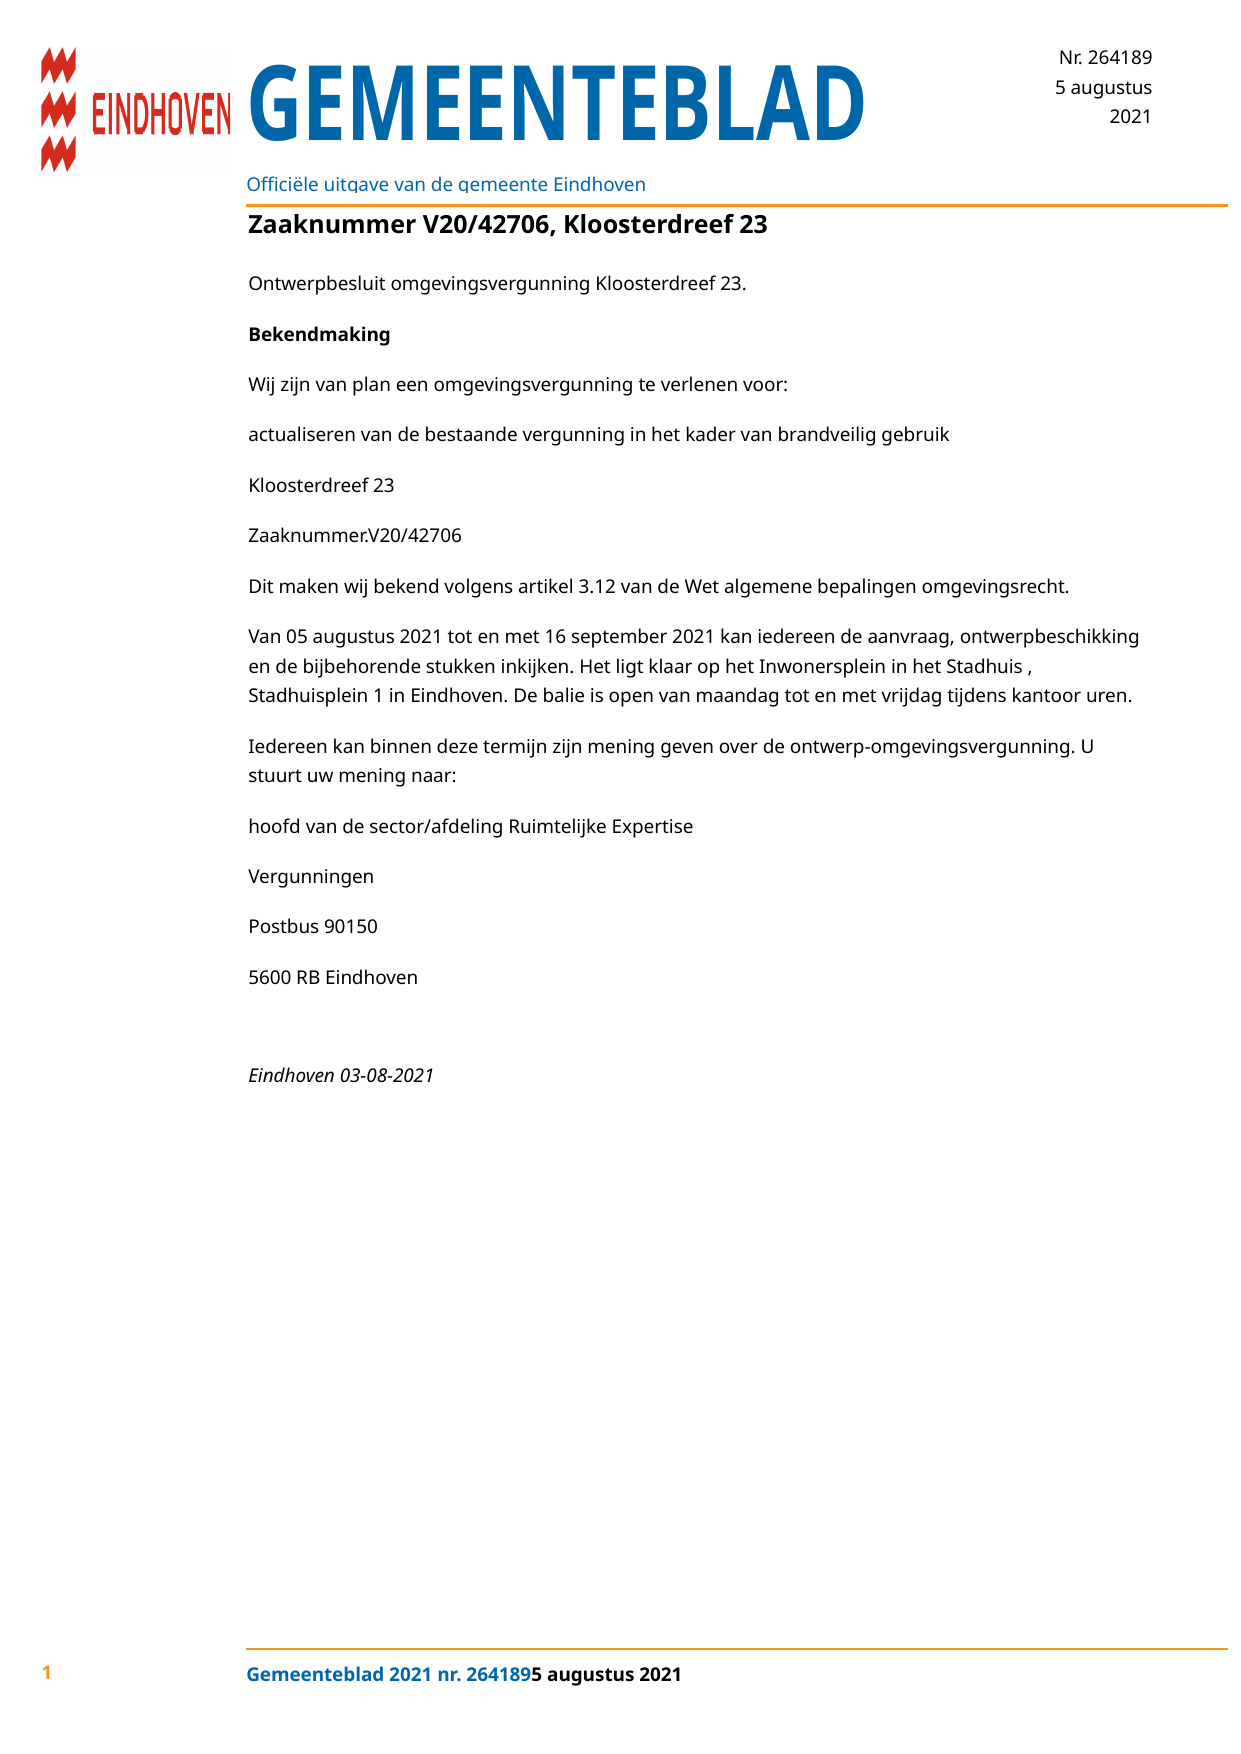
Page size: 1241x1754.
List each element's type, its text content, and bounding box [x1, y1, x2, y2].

text Dit maken wij bekend volgens artikel 3.12 van de Wet algemene bepalingen omgevingsrecht. [248, 573, 1152, 598]
picture [41, 47, 231, 172]
text Zaaknummer.V20/42706 [248, 522, 1152, 548]
text Wij zijn van plan een omgevingsvergunning te verlenen voor: [248, 371, 1152, 397]
text actualiseren van de bestaande vergunning in het kader van brandveilig gebruik [248, 422, 1152, 447]
text hoofd van de sector/afdeling Ruimtelijke Expertise [248, 813, 1152, 838]
text Zaaknummer V20/42706, Kloosterdreef 23 [248, 207, 1152, 241]
text Bekendmaking [248, 321, 1152, 346]
text Ontwerpbesluit omgevingsvergunning Kloosterdreef 23. [248, 270, 1152, 296]
text Eindhoven 03-08-2021 [248, 1062, 1152, 1088]
text 5600 RB Eindhoven [248, 964, 1152, 990]
text Vergunningen [248, 863, 1152, 889]
text Postbus 90150 [248, 914, 1152, 939]
text Van 05 augustus 2021 tot en met 16 september 2021 kan iedereen de aanvraag, ontwerpbeschikking en de bijbehorende stukken inkijken. Het ligt klaar op het Inwonersplein in het Stadhuis , Stadhuisplein 1 in Eindhoven. De balie is open van maandag tot en met vrijdag tijdens kantoor uren. [248, 623, 1152, 708]
text Kloosterdreef 23 [248, 472, 1152, 498]
text Iedereen kan binnen deze termijn zijn mening geven over de ontwerp-omgevingsvergunning. U stuurt uw mening naar: [248, 733, 1152, 788]
